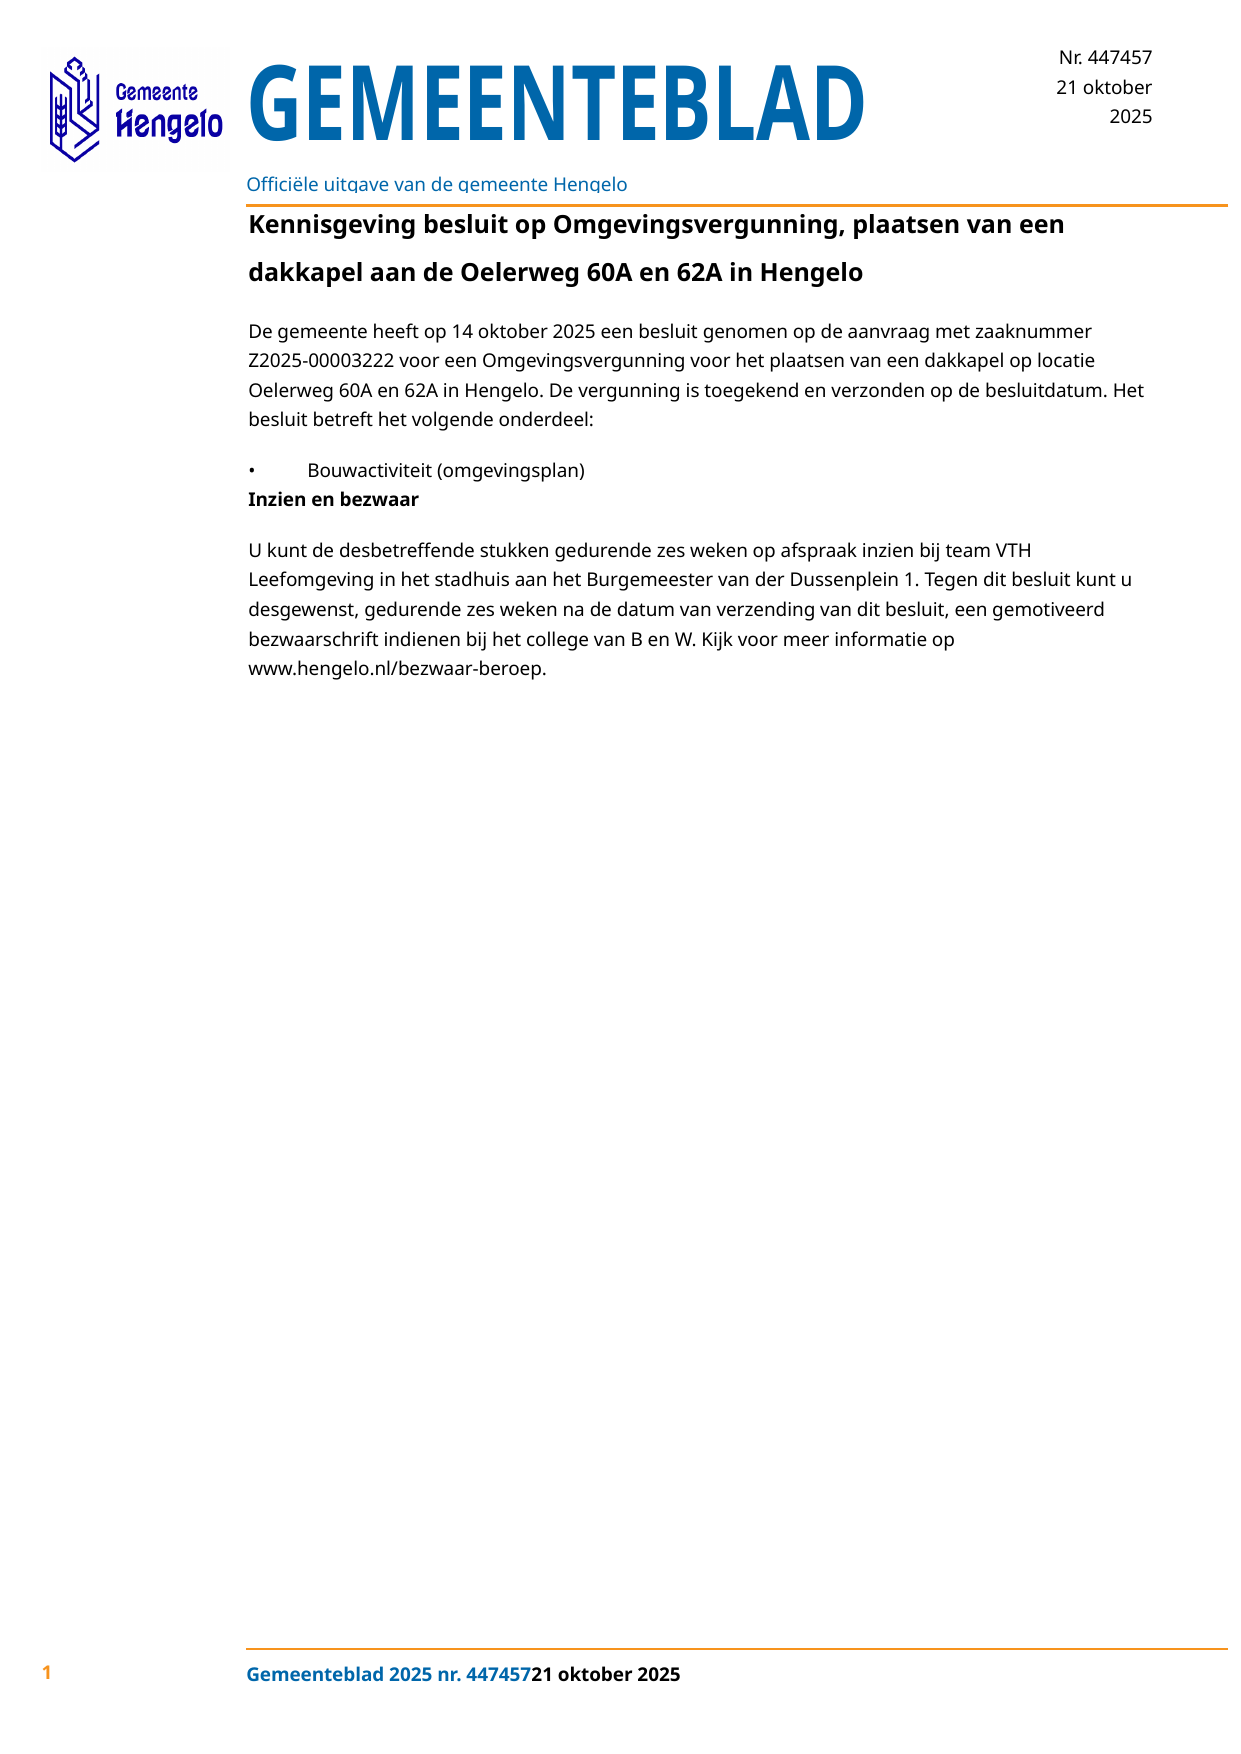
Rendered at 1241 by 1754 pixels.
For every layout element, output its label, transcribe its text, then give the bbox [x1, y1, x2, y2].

text De gemeente heeft op 14 oktober 2025 een besluit genomen op de aanvraag met zaaknummer Z2025-00003222 voor een Omgevingsvergunning voor het plaatsen van een dakkapel op locatie Oelerweg 60A en 62A in Hengelo. De vergunning is toegekend en verzonden op de besluitdatum. Het besluit betreft het volgende onderdeel: [248, 318, 1152, 432]
text Kennisgeving besluit op Omgevingsvergunning, plaatsen van een dakkapel aan de Oelerweg 60A en 62A in Hengelo [248, 207, 1152, 288]
picture [41, 47, 231, 172]
text U kunt de desbetreffende stukken gedurende zes weken op afspraak inzien bij team VTH Leefomgeving in het stadhuis aan het Burgemeester van der Dussenplein 1. Tegen dit besluit kunt u desgewenst, gedurende zes weken na de datum van verzending van dit besluit, een gemotiveerd bezwaarschrift indienen bij het college van B en W. Kijk voor meer informatie op www.hengelo.nl/bezwaar-beroep. [248, 537, 1152, 681]
list Bouwactiviteit (omgevingsplan) [248, 457, 1152, 483]
text Inzien en bezwaar [248, 487, 1152, 512]
